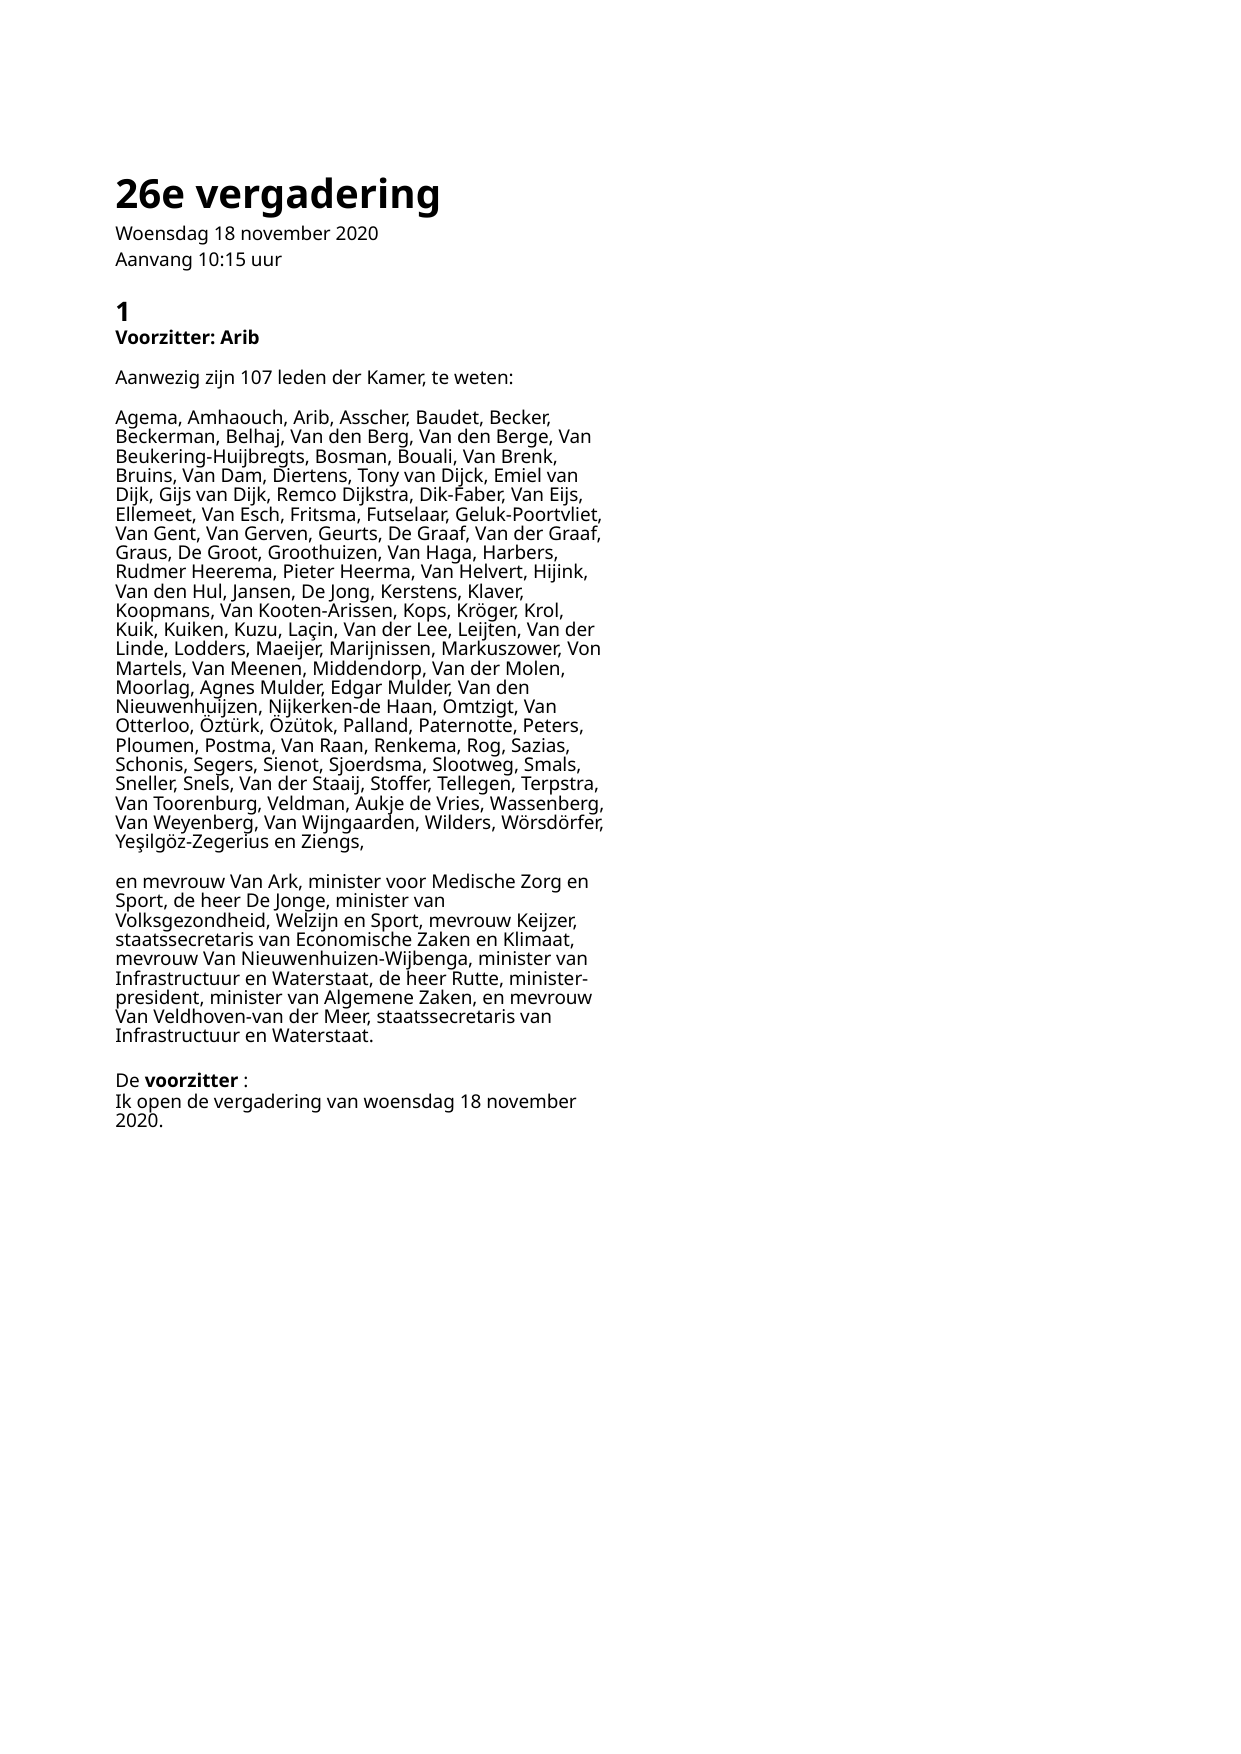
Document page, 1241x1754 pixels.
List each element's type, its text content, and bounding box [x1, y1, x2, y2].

text Aanvang 10:15 uur [115, 246, 605, 272]
text 1 [115, 292, 605, 329]
text Aanwezig zijn 107 leden der Kamer, te weten: [115, 369, 605, 388]
text Ik open de vergadering van woensdag 18 november 2020. [115, 1093, 605, 1132]
text en mevrouw Van Ark, minister voor Medische Zorg en Sport, de heer De Jonge, minister van Volksgezondheid, Welzijn en Sport, mevrouw Keijzer, staatssecretaris van Economische Zaken en Klimaat, mevrouw Van Nieuwenhuizen-Wijbenga, minister van Infrastructuur en Waterstaat, de heer Rutte, minister-president, minister van Algemene Zaken, en mevrouw Van Veldhoven-van der Meer, staatssecretaris van Infrastructuur en Waterstaat. [115, 873, 605, 1047]
text Voorzitter: Arib [115, 329, 605, 348]
text 26e vergadering [115, 165, 605, 220]
text Agema, Amhaouch, Arib, Asscher, Baudet, Becker, Beckerman, Belhaj, Van den Berg, Van den Berge, Van Beukering-Huijbregts, Bosman, Bouali, Van Brenk, Bruins, Van Dam, Diertens, Tony van Dijck, Emiel van Dijk, Gijs van Dijk, Remco Dijkstra, Dik-Faber, Van Eijs, Ellemeet, Van Esch, Fritsma, Futselaar, Geluk-Poortvliet, Van Gent, Van Gerven, Geurts, De Graaf, Van der Graaf, Graus, De Groot, Groothuizen, Van Haga, Harbers, Rudmer Heerema, Pieter Heerma, Van Helvert, Hijink, Van den Hul, Jansen, De Jong, Kerstens, Klaver, Koopmans, Van Kooten-Arissen, Kops, Kröger, Krol, Kuik, Kuiken, Kuzu, Laçin, Van der Lee, Leijten, Van der Linde, Lodders, Maeijer, Marijnissen, Markuszower, Von Martels, Van Meenen, Middendorp, Van der Molen, Moorlag, Agnes Mulder, Edgar Mulder, Van den Nieuwenhuijzen, Nijkerken-de Haan, Omtzigt, Van Otterloo, Öztürk, Özütok, Palland, Paternotte, Peters, Ploumen, Postma, Van Raan, Renkema, Rog, Sazias, Schonis, Segers, Sienot, Sjoerdsma, Slootweg, Smals, Sneller, Snels, Van der Staaij, Stoffer, Tellegen, Terpstra, Van Toorenburg, Veldman, Aukje de Vries, Wassenberg, Van Weyenberg, Van Wijngaarden, Wilders, Wörsdörfer, Yeşilgöz-Zegerius en Ziengs, [115, 409, 605, 852]
text Woensdag 18 november 2020 [115, 220, 605, 246]
text De voorzitter : [115, 1067, 605, 1093]
